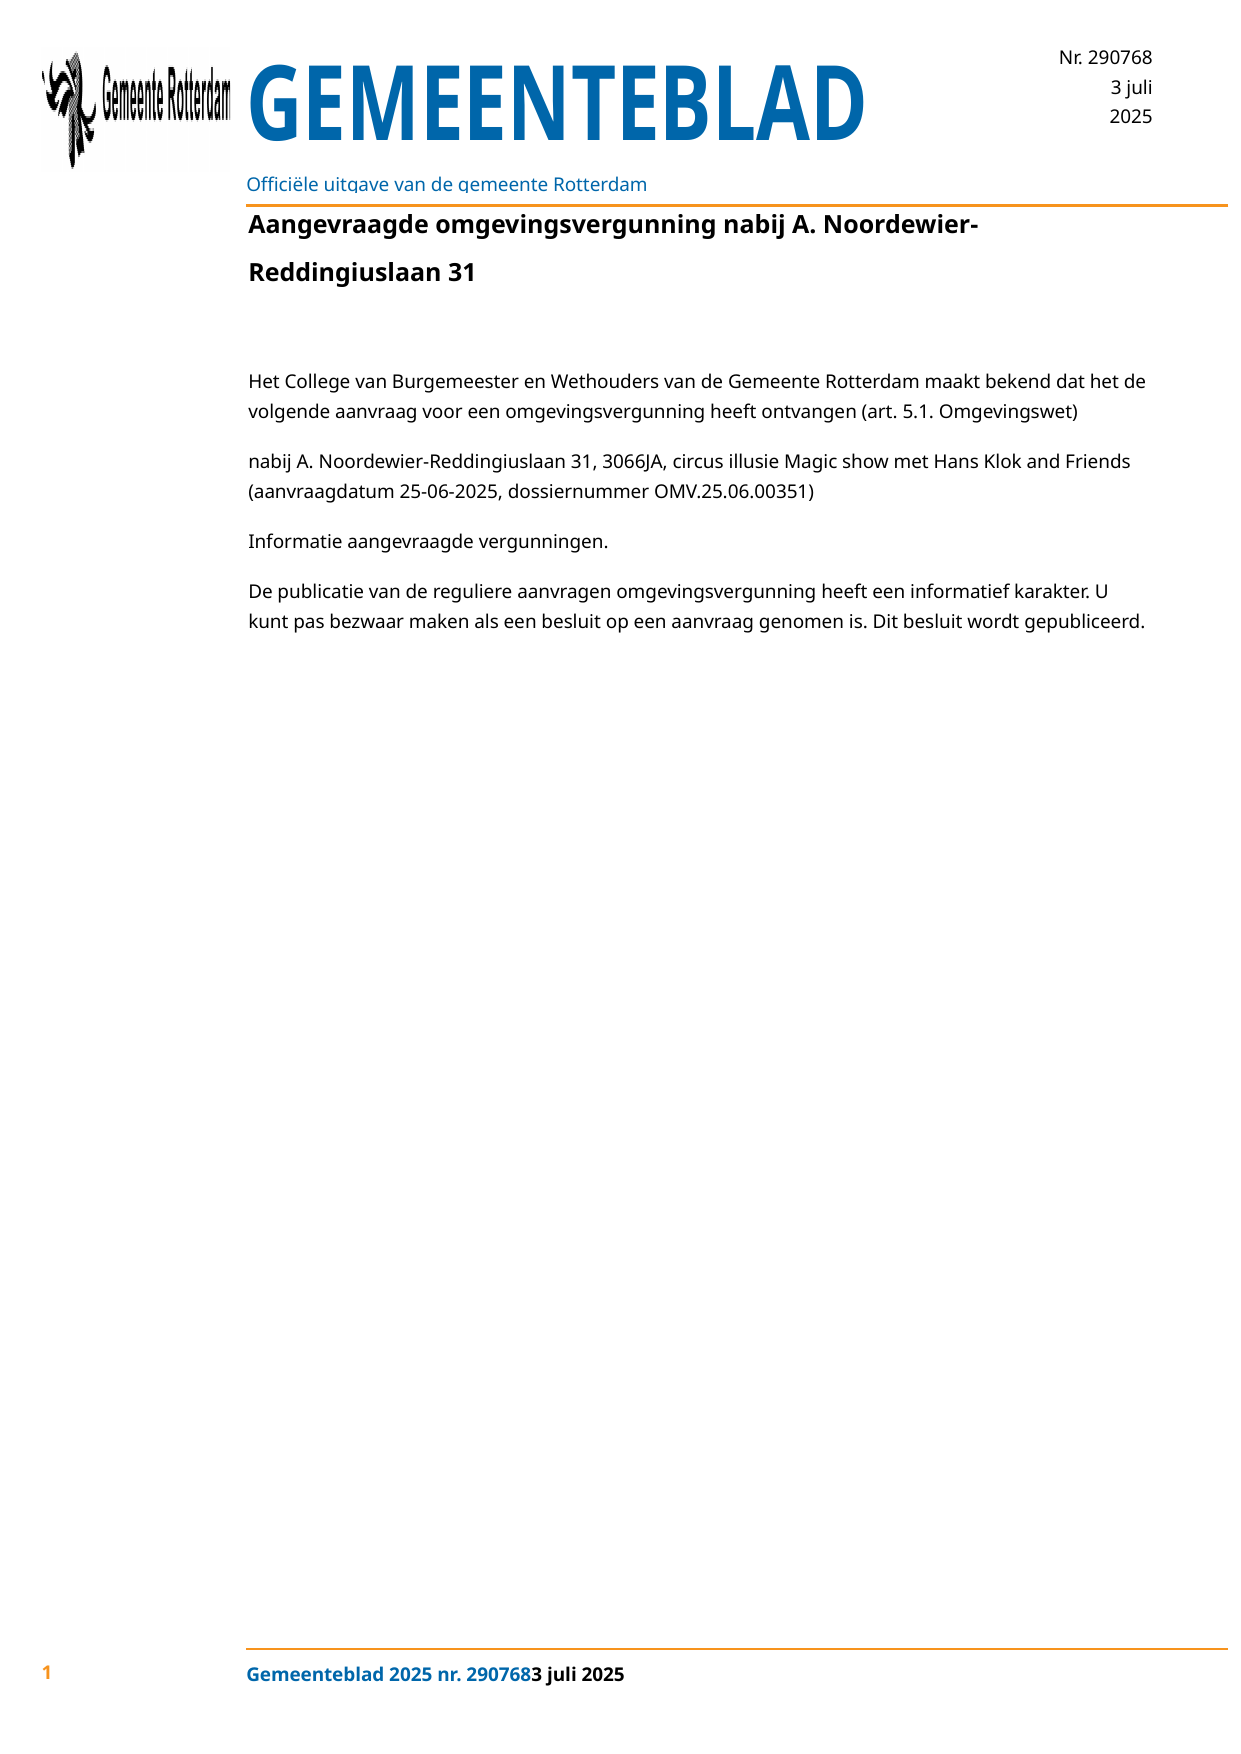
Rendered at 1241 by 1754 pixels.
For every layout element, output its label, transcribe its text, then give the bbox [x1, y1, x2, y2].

text Informatie aangevraagde vergunningen. [248, 528, 1152, 554]
text Aangevraagde omgevingsvergunning nabij A. Noordewier-Reddingiuslaan 31 [248, 207, 1152, 288]
text nabij A. Noordewier-Reddingiuslaan 31, 3066JA, circus illusie Magic show met Hans Klok and Friends (aanvraagdatum 25-06-2025, dossiernummer OMV.25.06.00351) [248, 448, 1152, 504]
text Het College van Burgemeester en Wethouders van de Gemeente Rotterdam maakt bekend dat het de volgende aanvraag voor een omgevingsvergunning heeft ontvangen (art. 5.1. Omgevingswet) [248, 368, 1152, 424]
text De publicatie van de reguliere aanvragen omgevingsvergunning heeft een informatief karakter. U kunt pas bezwaar maken als een besluit op een aanvraag genomen is. Dit besluit wordt gepubliceerd. [248, 579, 1152, 634]
picture [41, 47, 231, 172]
